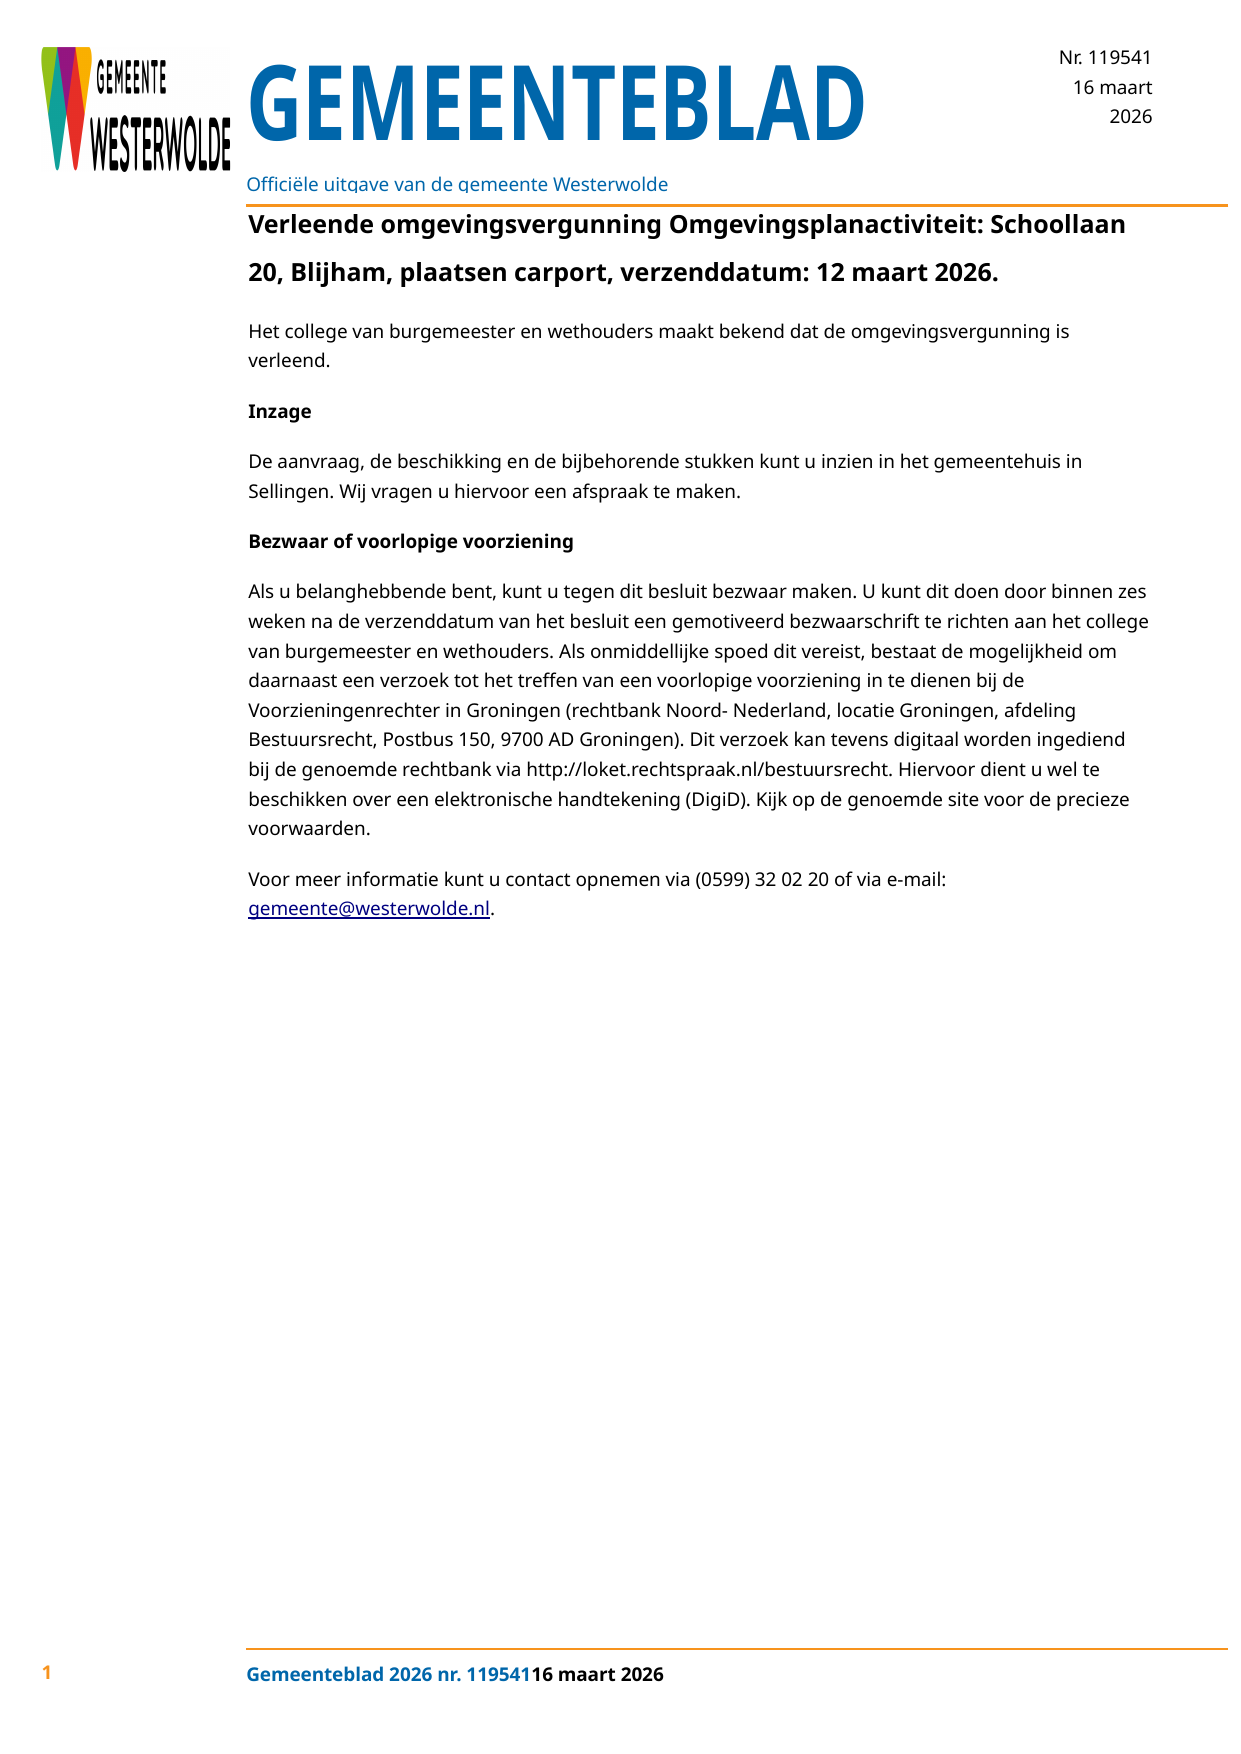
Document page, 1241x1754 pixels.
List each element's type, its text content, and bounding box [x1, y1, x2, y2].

text Het college van burgemeester en wethouders maakt bekend dat de omgevingsvergunning is verleend. [248, 318, 1152, 373]
text Voor meer informatie kunt u contact opnemen via (0599) 32 02 20 of via e-mail: gemeente@westerwolde.nl. [248, 866, 1152, 921]
text Als u belanghebbende bent, kunt u tegen dit besluit bezwaar maken. U kunt dit doen door binnen zes weken na de verzenddatum van het besluit een gemotiveerd bezwaarschrift te richten aan het college van burgemeester en wethouders. Als onmiddellijke spoed dit vereist, bestaat de mogelijkheid om daarnaast een verzoek tot het treffen van een voorlopige voorziening in te dienen bij de Voorzieningenrechter in Groningen (rechtbank Noord- Nederland, locatie Groningen, afdeling Bestuursrecht, Postbus 150, 9700 AD Groningen). Dit verzoek kan tevens digitaal worden ingediend bij de genoemde rechtbank via http://loket.rechtspraak.nl/bestuursrecht. Hiervoor dient u wel te beschikken over een elektronische handtekening (DigiD). Kijk op de genoemde site voor de precieze voorwaarden. [248, 579, 1152, 841]
picture [41, 47, 231, 172]
text Inzage [248, 398, 1152, 424]
text De aanvraag, de beschikking en de bijbehorende stukken kunt u inzien in het gemeentehuis in Sellingen. Wij vragen u hiervoor een afspraak te maken. [248, 448, 1152, 504]
text Verleende omgevingsvergunning Omgevingsplanactiviteit: Schoollaan 20, Blijham, plaatsen carport, verzenddatum: 12 maart 2026. [248, 207, 1152, 288]
text Bezwaar of voorlopige voorziening [248, 528, 1152, 554]
